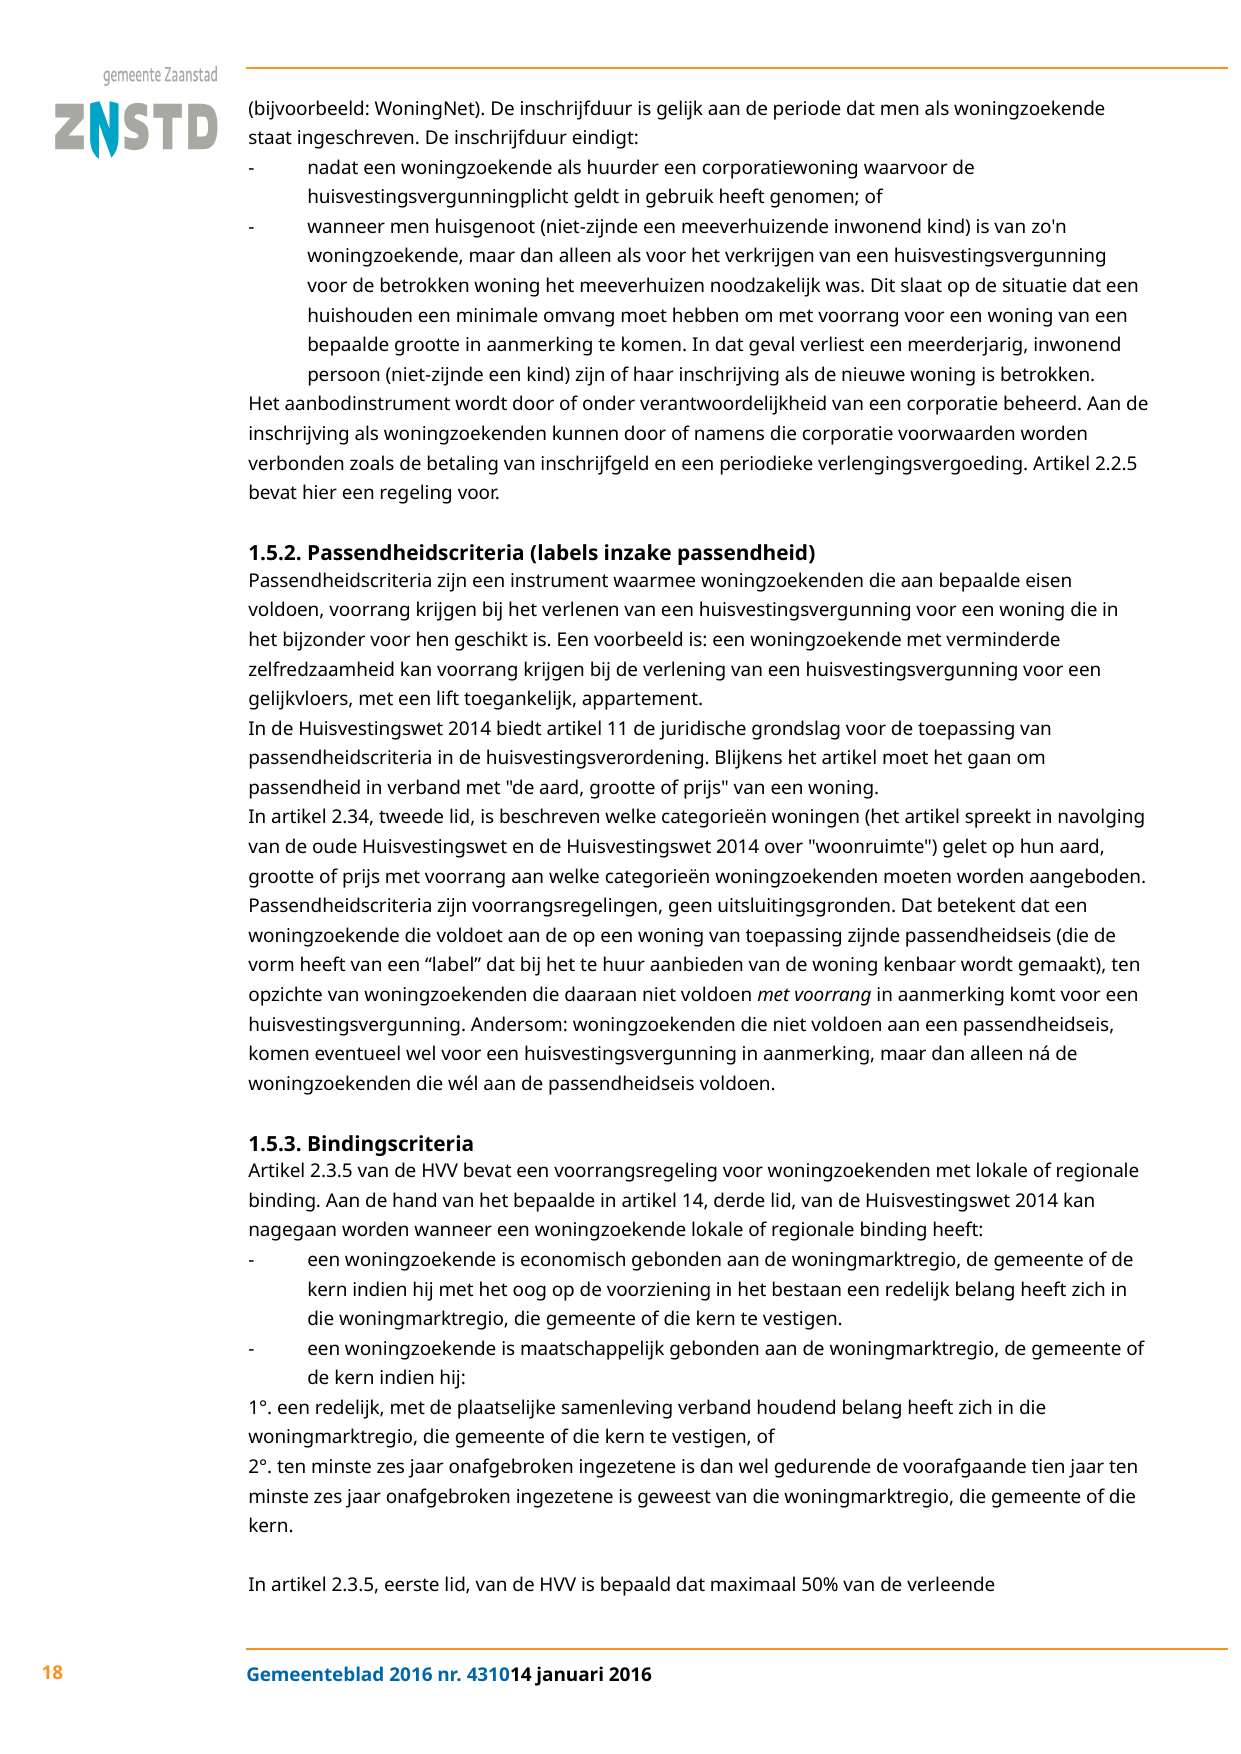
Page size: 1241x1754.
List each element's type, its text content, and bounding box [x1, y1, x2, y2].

list nadat een woningzoekende als huurder een corporatiewoning waarvoor de huisvestingsvergunningplicht geldt in gebruik heeft genomen; of [248, 154, 1152, 209]
text Passendheidscriteria zijn voorrangsregelingen, geen uitsluitingsgronden. Dat betekent dat een woningzoekende die voldoet aan de op een woning van toepassing zijnde passendheidseis (die de vorm heeft van een “label” dat bij het te huur aanbieden van de woning kenbaar wordt gemaakt), ten opzichte van woningzoekenden die daaraan niet voldoen met voorrang in aanmerking komt voor een huisvestingsvergunning. Andersom: woningzoekenden die niet voldoen aan een passendheidseis, komen eventueel wel voor een huisvestingsvergunning in aanmerking, maar dan alleen ná de woningzoekenden die wél aan de passendheidseis voldoen. [248, 892, 1152, 1096]
text 2°. ten minste zes jaar onafgebroken ingezetene is dan wel gedurende de voorafgaande tien jaar ten minste zes jaar onafgebroken ingezetene is geweest van die woningmarktregio, die gemeente of die kern. [248, 1453, 1152, 1538]
text In artikel 2.34, tweede lid, is beschreven welke categorieën woningen (het artikel spreekt in navolging van de oude Huisvestingswet en de Huisvestingswet 2014 over "woonruimte") gelet op hun aard, grootte of prijs met voorrang aan welke categorieën woningzoekenden moeten worden aangeboden. [248, 804, 1152, 888]
list een woningzoekende is maatschappelijk gebonden aan de woningmarktregio, de gemeente of de kern indien hij: [248, 1335, 1152, 1390]
list een woningzoekende is economisch gebonden aan de woningmarktregio, de gemeente of de kern indien hij met het oog op de voorziening in het bestaan een redelijk belang heeft zich in die woningmarktregio, die gemeente of die kern te vestigen. [248, 1246, 1152, 1331]
text In de Huisvestingswet 2014 biedt artikel 11 de juridische grondslag voor de toepassing van passendheidscriteria in de huisvestingsverordening. Blijkens het artikel moet het gaan om passendheid in verband met "de aard, grootte of prijs" van een woning. [248, 715, 1152, 800]
text 1.5.3. Bindingscriteria [248, 1129, 1152, 1157]
text 1.5.2. Passendheidscriteria (labels inzake passendheid) [248, 538, 1152, 567]
text Het aanbodinstrument wordt door of onder verantwoordelijkheid van een corporatie beheerd. Aan de inschrijving als woningzoekenden kunnen door of namens die corporatie voorwaarden worden verbonden zoals de betaling van inschrijfgeld en een periodieke verlengingsvergoeding. Artikel 2.2.5 bevat hier een regeling voor. [248, 391, 1152, 505]
picture [41, 47, 231, 172]
text (bijvoorbeeld: WoningNet). De inschrijfduur is gelijk aan de periode dat men als woningzoekende staat ingeschreven. De inschrijfduur eindigt: [248, 95, 1152, 150]
text Artikel 2.3.5 van de HVV bevat een voorrangsregeling voor woningzoekenden met lokale of regionale binding. Aan de hand van het bepaalde in artikel 14, derde lid, van de Huisvestingswet 2014 kan nagegaan worden wanneer een woningzoekende lokale of regionale binding heeft: [248, 1157, 1152, 1242]
text 1°. een redelijk, met de plaatselijke samenleving verband houdend belang heeft zich in die woningmarktregio, die gemeente of die kern te vestigen, of [248, 1394, 1152, 1449]
text In artikel 2.3.5, eerste lid, van de HVV is bepaald dat maximaal 50% van de verleende [248, 1572, 1152, 1597]
text Passendheidscriteria zijn een instrument waarmee woningzoekenden die aan bepaalde eisen voldoen, voorrang krijgen bij het verlenen van een huisvestingsvergunning voor een woning die in het bijzonder voor hen geschikt is. Een voorbeeld is: een woningzoekende met verminderde zelfredzaamheid kan voorrang krijgen bij de verlening van een huisvestingsvergunning voor een gelijkvloers, met een lift toegankelijk, appartement. [248, 567, 1152, 711]
list wanneer men huisgenoot (niet-zijnde een meeverhuizende inwonend kind) is van zo'n woningzoekende, maar dan alleen als voor het verkrijgen van een huisvestingsvergunning voor de betrokken woning het meeverhuizen noodzakelijk was. Dit slaat op de situatie dat een huishouden een minimale omvang moet hebben om met voorrang voor een woning van een bepaalde grootte in aanmerking te komen. In dat geval verliest een meerderjarig, inwonend persoon (niet-zijnde een kind) zijn of haar inschrijving als de nieuwe woning is betrokken. [248, 213, 1152, 387]
